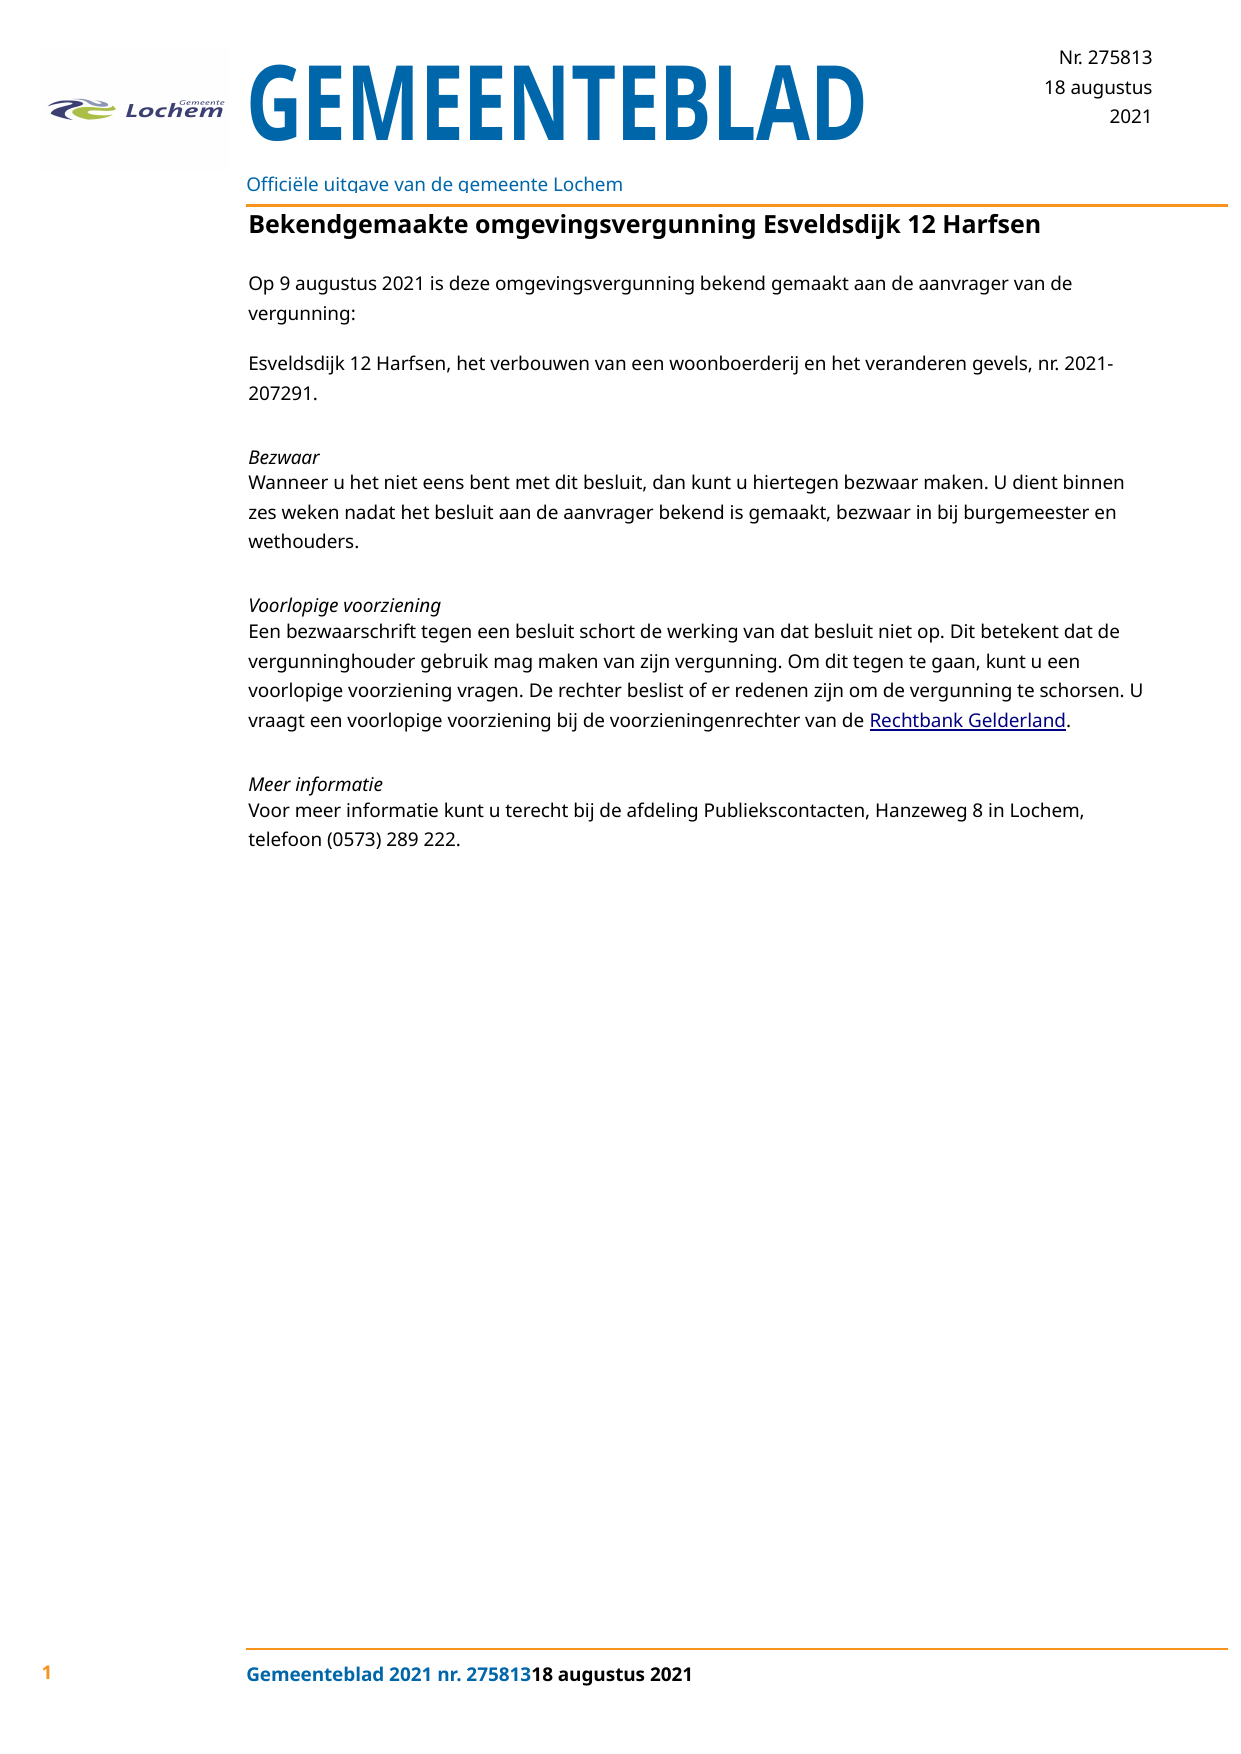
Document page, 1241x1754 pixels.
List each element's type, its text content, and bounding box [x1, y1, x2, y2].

text Bekendgemaakte omgevingsvergunning Esveldsdijk 12 Harfsen [248, 207, 1152, 241]
text Meer informatie [248, 771, 1152, 797]
text Wanneer u het niet eens bent met dit besluit, dan kunt u hiertegen bezwaar maken. U dient binnen zes weken nadat het besluit aan de aanvrager bekend is gemaakt, bezwaar in bij burgemeester en wethouders. [248, 469, 1152, 554]
picture [41, 47, 231, 172]
text Voor meer informatie kunt u terecht bij de afdeling Publiekscontacten, Hanzeweg 8 in Lochem, telefoon (0573) 289 222. [248, 797, 1152, 852]
text Bezwaar [248, 444, 1152, 469]
text Esveldsdijk 12 Harfsen, het verbouwen van een woonboerderij en het veranderen gevels, nr. 2021-207291. [248, 350, 1152, 406]
text Voorlopige voorziening [248, 593, 1152, 618]
text Een bezwaarschrift tegen een besluit schort de werking van dat besluit niet op. Dit betekent dat de vergunninghouder gebruik mag maken van zijn vergunning. Om dit tegen te gaan, kunt u een voorlopige voorziening vragen. De rechter beslist of er redenen zijn om de vergunning te schorsen. U vraagt een voorlopige voorziening bij de voorzieningenrechter van de Rechtbank Gelderland. [248, 618, 1152, 733]
text Op 9 augustus 2021 is deze omgevingsvergunning bekend gemaakt aan de aanvrager van de vergunning: [248, 270, 1152, 326]
